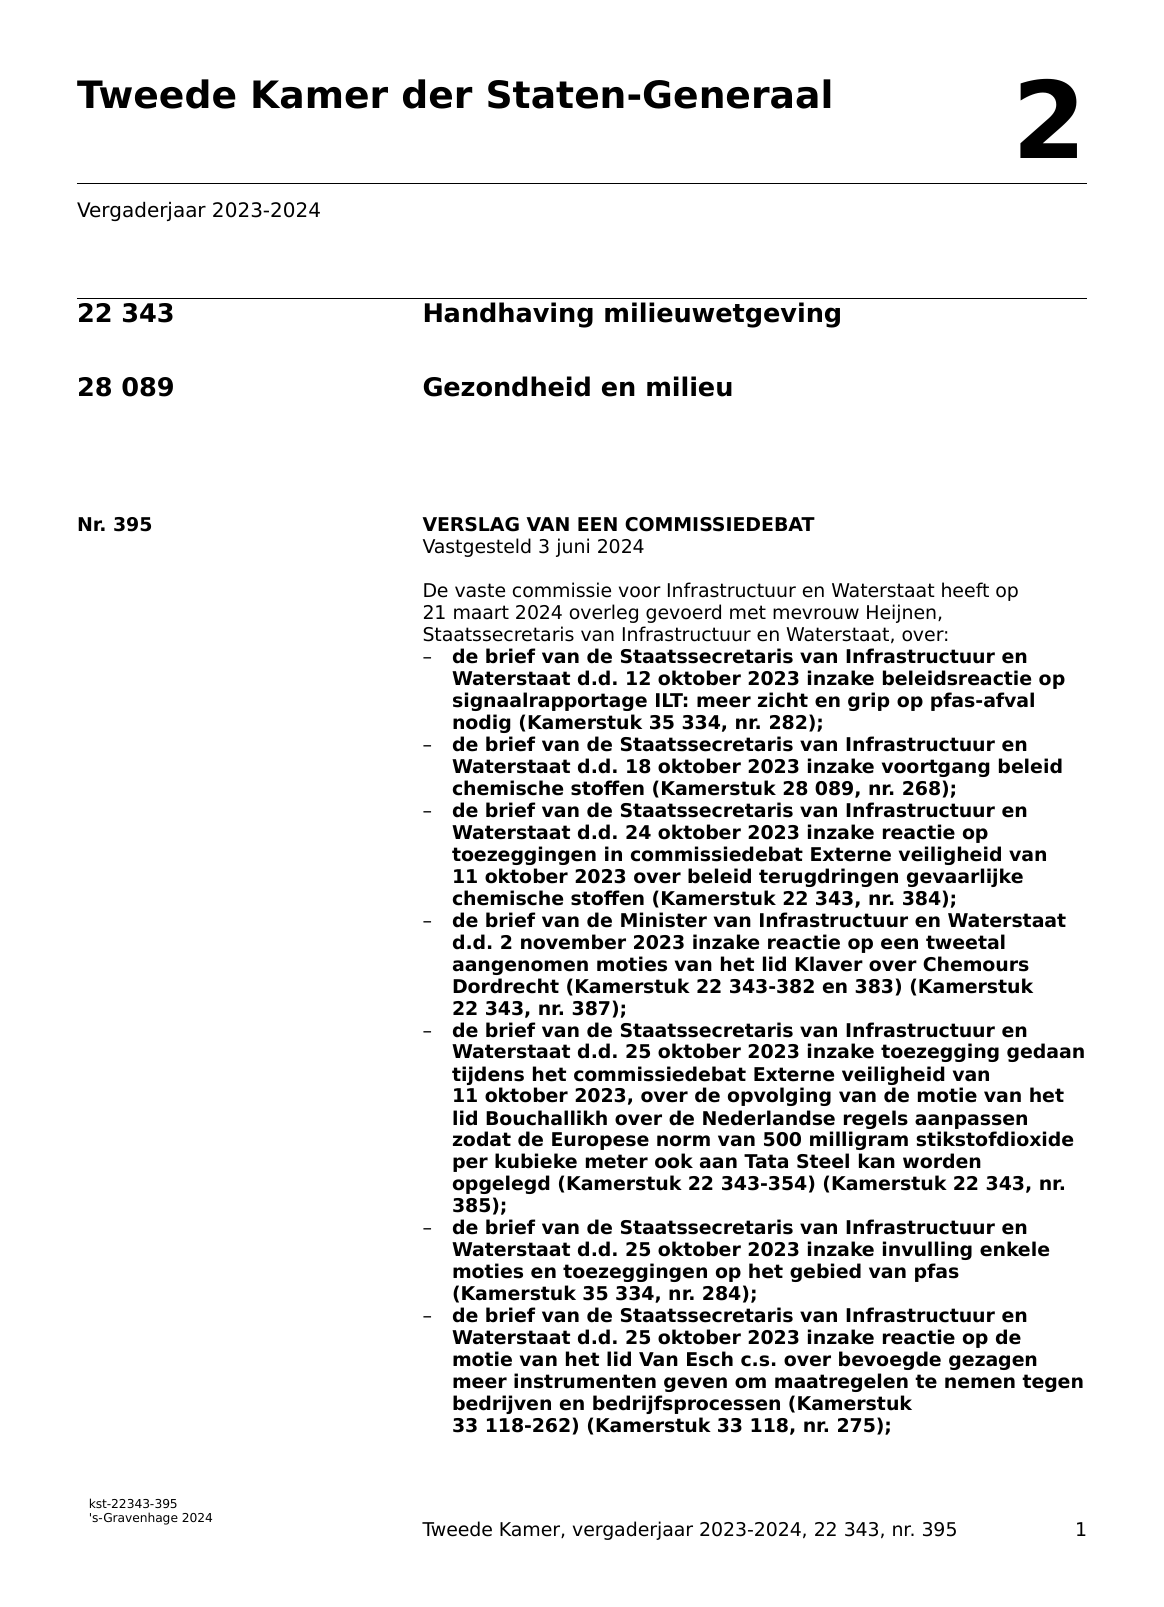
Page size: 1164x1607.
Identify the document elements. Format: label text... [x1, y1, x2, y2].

text – de brief van de Staatssecretaris van Infrastructuur en Waterstaat d.d. 18 oktober 2023 inzake voortgang beleid chemische stoffen (Kamerstuk 28 089, nr. 268); [422, 734, 1087, 800]
subtitle Nr. 395 VERSLAG VAN EEN COMMISSIEDEBAT [77, 514, 1087, 536]
text 33 118-262) (Kamerstuk 33 118, nr. 275); [452, 1415, 1087, 1437]
text – de brief van de Minister van Infrastructuur en Waterstaat d.d. 2 november 2023 inzake reactie op een tweetal aangenomen moties van het lid Klaver over Chemours Dordrecht (Kamerstuk 22 343-382 en 383) (Kamerstuk 22 343, nr. 387); [422, 909, 1087, 1019]
text – de brief van de Staatssecretaris van Infrastructuur en Waterstaat d.d. 25 oktober 2023 inzake reactie op de motie van het lid Van Esch c.s. over bevoegde gezagen meer instrumenten geven om maatregelen te nemen tegen bedrijven en bedrijfsprocessen (Kamerstuk [422, 1305, 1087, 1415]
subtitle 28 089 Gezondheid en milieu [77, 373, 1087, 403]
text 's-Gravenhage 2024 [88, 1511, 323, 1525]
text – de brief van de Staatssecretaris van Infrastructuur en Waterstaat d.d. 12 oktober 2023 inzake beleidsreactie op signaalrapportage ILT: meer zicht en grip op pfas-afval nodig (Kamerstuk 35 334, nr. 282); [422, 646, 1087, 734]
subtitle 22 343 Handhaving milieuwetgeving [77, 299, 1087, 329]
text Vastgesteld 3 juni 2024 [422, 536, 1087, 558]
text – de brief van de Staatssecretaris van Infrastructuur en Waterstaat d.d. 24 oktober 2023 inzake reactie op toezeggingen in commissiedebat Externe veiligheid van 11 oktober 2023 over beleid terugdringen gevaarlijke chemische stoffen (Kamerstuk 22 343, nr. 384); [422, 800, 1087, 909]
text kst-22343-395 [88, 1497, 323, 1511]
text De vaste commissie voor Infrastructuur en Waterstaat heeft op 21 maart 2024 overleg gevoerd met mevrouw Heijnen, Staatssecretaris van Infrastructuur en Waterstaat, over: [422, 580, 1087, 646]
text – de brief van de Staatssecretaris van Infrastructuur en Waterstaat d.d. 25 oktober 2023 inzake invulling enkele moties en toezeggingen op het gebied van pfas (Kamerstuk 35 334, nr. 284); [422, 1217, 1087, 1305]
table_header 2 [886, 59, 1087, 183]
table_cell Vergaderjaar 2023-2024 [77, 184, 1087, 298]
table_header Tweede Kamer der Staten-Generaal [77, 59, 886, 183]
text – de brief van de Staatssecretaris van Infrastructuur en Waterstaat d.d. 25 oktober 2023 inzake toezegging gedaan tijdens het commissiedebat Externe veiligheid van 11 oktober 2023, over de opvolging van de motie van het lid Bouchallikh over de Nederlandse regels aanpassen zodat de Europese norm van 500 milligram stikstofdioxide per kubieke meter ook aan Tata Steel kan worden opgelegd (Kamerstuk 22 343-354) (Kamerstuk 22 343, nr. 385); [422, 1019, 1087, 1217]
